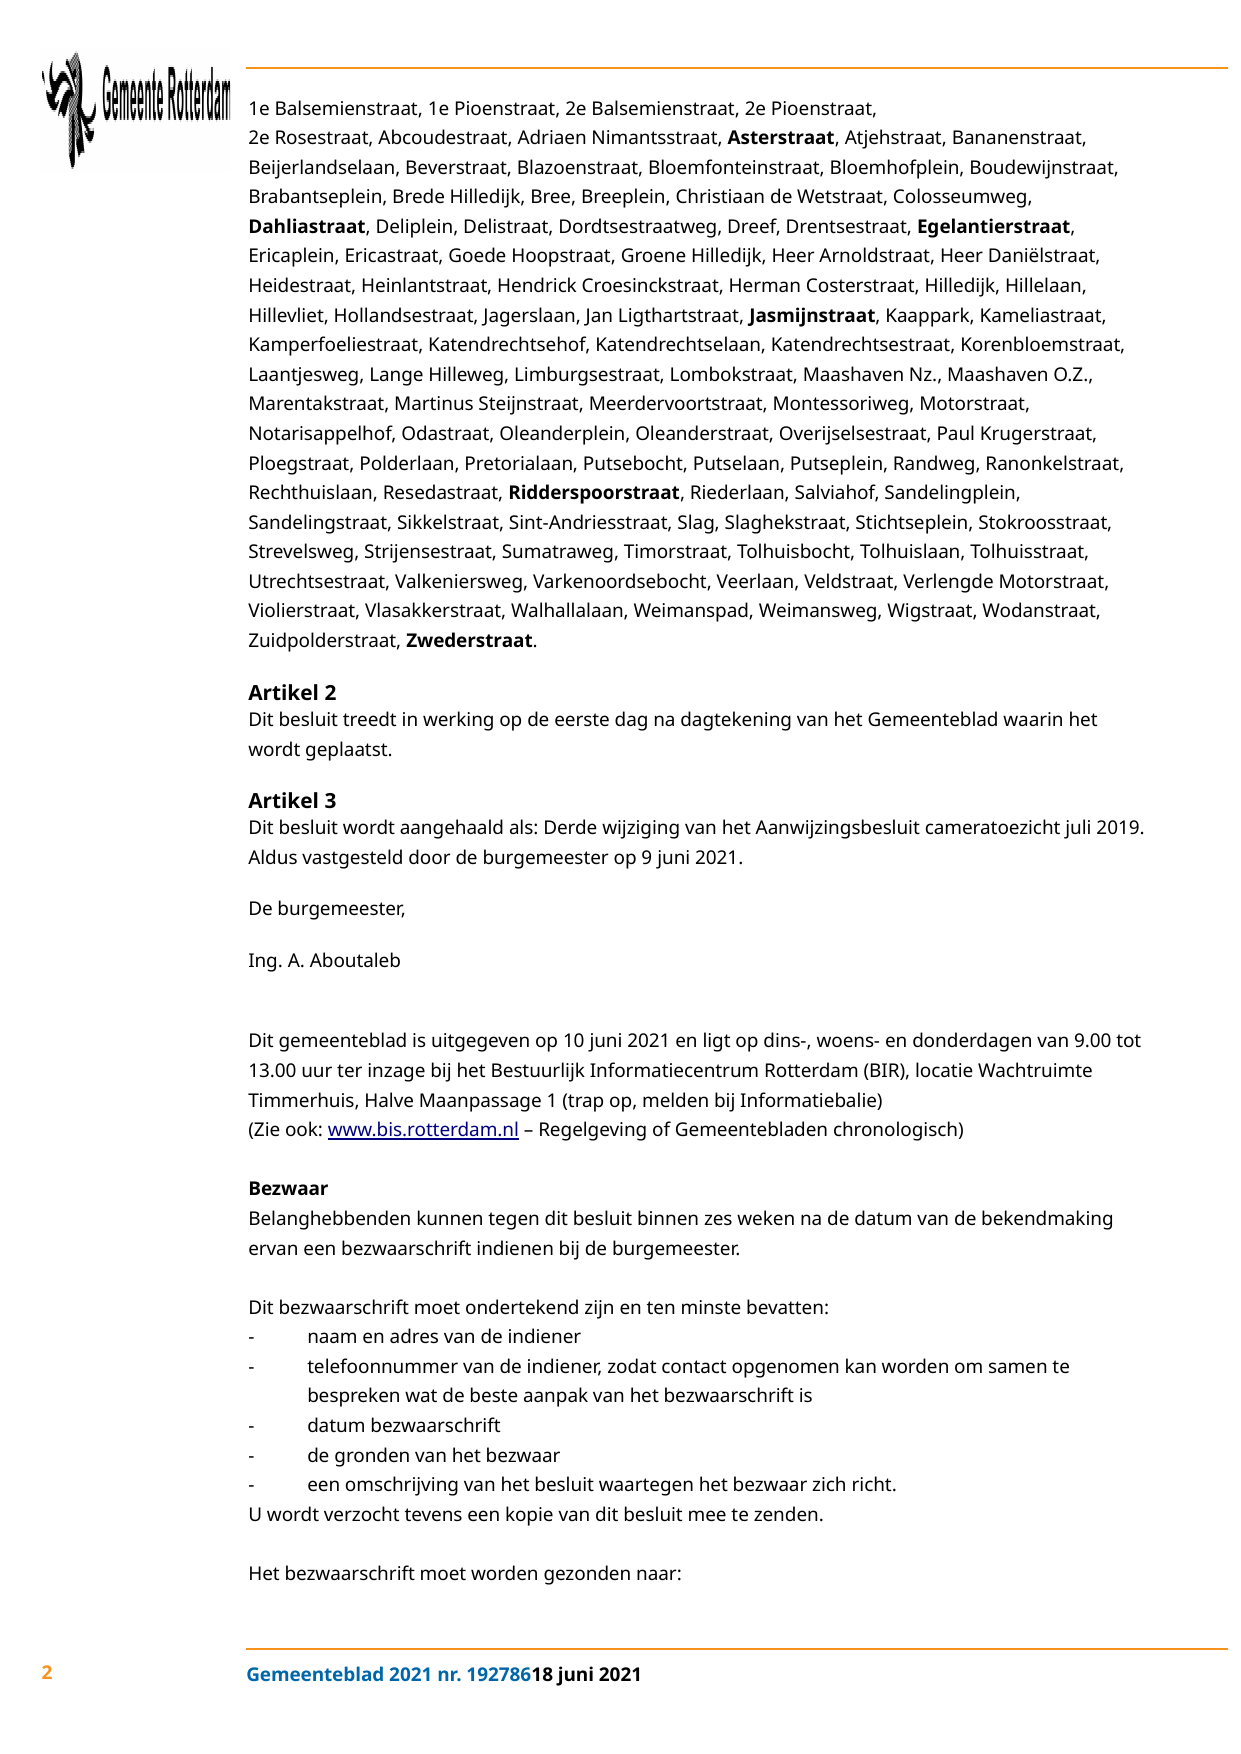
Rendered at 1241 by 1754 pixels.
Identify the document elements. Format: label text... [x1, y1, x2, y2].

text Dit gemeenteblad is uitgegeven op 10 juni 2021 en ligt op dins-, woens- en donderdagen van 9.00 tot 13.00 uur ter inzage bij het Bestuurlijk Informatiecentrum Rotterdam (BIR), locatie Wachtruimte Timmerhuis, Halve Maanpassage 1 (trap op, melden bij Informatiebalie) [248, 1028, 1152, 1113]
list naam en adres van de indiener [248, 1323, 1152, 1349]
list telefoonnummer van de indiener, zodat contact opgenomen kan worden om samen te bespreken wat de beste aanpak van het bezwaarschrift is [248, 1353, 1152, 1408]
text Dit besluit treedt in werking op de eerste dag na dagtekening van het Gemeenteblad waarin het wordt geplaatst. [248, 706, 1152, 761]
text Dit besluit wordt aangehaald als: Derde wijziging van het Aanwijzingsbesluit cameratoezicht juli 2019. [248, 814, 1152, 840]
list datum bezwaarschrift [248, 1412, 1152, 1438]
text Het bezwaarschrift moet worden gezonden naar: [248, 1560, 1152, 1586]
picture [41, 47, 231, 172]
text Dit bezwaarschrift moet ondertekend zijn en ten minste bevatten: [248, 1294, 1152, 1320]
text De burgemeester, [248, 896, 1152, 921]
text Artikel 3 [248, 786, 1152, 814]
text U wordt verzocht tevens een kopie van dit besluit mee te zenden. [248, 1501, 1152, 1527]
text Belanghebbenden kunnen tegen dit besluit binnen zes weken na de datum van de bekendmaking ervan een bezwaarschrift indienen bij de burgemeester. [248, 1205, 1152, 1261]
text Artikel 2 [248, 678, 1152, 706]
text Aldus vastgesteld door de burgemeester op 9 juni 2021. [248, 844, 1152, 870]
list een omschrijving van het besluit waartegen het bezwaar zich richt. [248, 1471, 1152, 1497]
text Bezwaar [248, 1176, 1152, 1201]
text Ing. A. Aboutaleb [248, 947, 1152, 973]
text (Zie ook: www.bis.rotterdam.nl – Regelgeving of Gemeentebladen chronologisch) [248, 1116, 1152, 1142]
text 1e Balsemienstraat, 1e Pioenstraat, 2e Balsemienstraat, 2e Pioenstraat, [248, 95, 1152, 121]
text 2e Rosestraat, Abcoudestraat, Adriaen Nimantsstraat, Asterstraat, Atjehstraat, Bananenstraat, Beijerlandselaan, Beverstraat, Blazoenstraat, Bloemfonteinstraat, Bloemhofplein, Boudewijnstraat, Brabantseplein, Brede Hilledijk, Bree, Breeplein, Christiaan de Wetstraat, Colosseumweg, Dahliastraat, Deliplein, Delistraat, Dordtsestraatweg, Dreef, Drentsestraat, Egelantierstraat, Ericaplein, Ericastraat, Goede Hoopstraat, Groene Hilledijk, Heer Arnoldstraat, Heer Daniëlstraat, Heidestraat, Heinlantstraat, Hendrick Croesinckstraat, Herman Costerstraat, Hilledijk, Hillelaan, Hillevliet, Hollandsestraat, Jagerslaan, Jan Ligthartstraat, Jasmijnstraat, Kaappark, Kameliastraat, Kamperfoeliestraat, Katendrechtsehof, Katendrechtselaan, Katendrechtsestraat, Korenbloemstraat, Laantjesweg, Lange Hilleweg, Limburgsestraat, Lombokstraat, Maashaven Nz., Maashaven O.Z., Marentakstraat, Martinus Steijnstraat, Meerdervoortstraat, Montessoriweg, Motorstraat, Notarisappelhof, Odastraat, Oleanderplein, Oleanderstraat, Overijselsestraat, Paul Krugerstraat, Ploegstraat, Polderlaan, Pretorialaan, Putsebocht, Putselaan, Putseplein, Randweg, Ranonkelstraat, Rechthuislaan, Resedastraat, Ridderspoorstraat, Riederlaan, Salviahof, Sandelingplein, Sandelingstraat, Sikkelstraat, Sint-Andriesstraat, Slag, Slaghekstraat, Stichtseplein, Stokroosstraat, Strevelsweg, Strijensestraat, Sumatraweg, Timorstraat, Tolhuisbocht, Tolhuislaan, Tolhuisstraat, Utrechtsestraat, Valkeniersweg, Varkenoordsebocht, Veerlaan, Veldstraat, Verlengde Motorstraat, Violierstraat, Vlasakkerstraat, Walhallalaan, Weimanspad, Weimansweg, Wigstraat, Wodanstraat, Zuidpolderstraat, Zwederstraat. [248, 124, 1152, 653]
list de gronden van het bezwaar [248, 1442, 1152, 1468]
